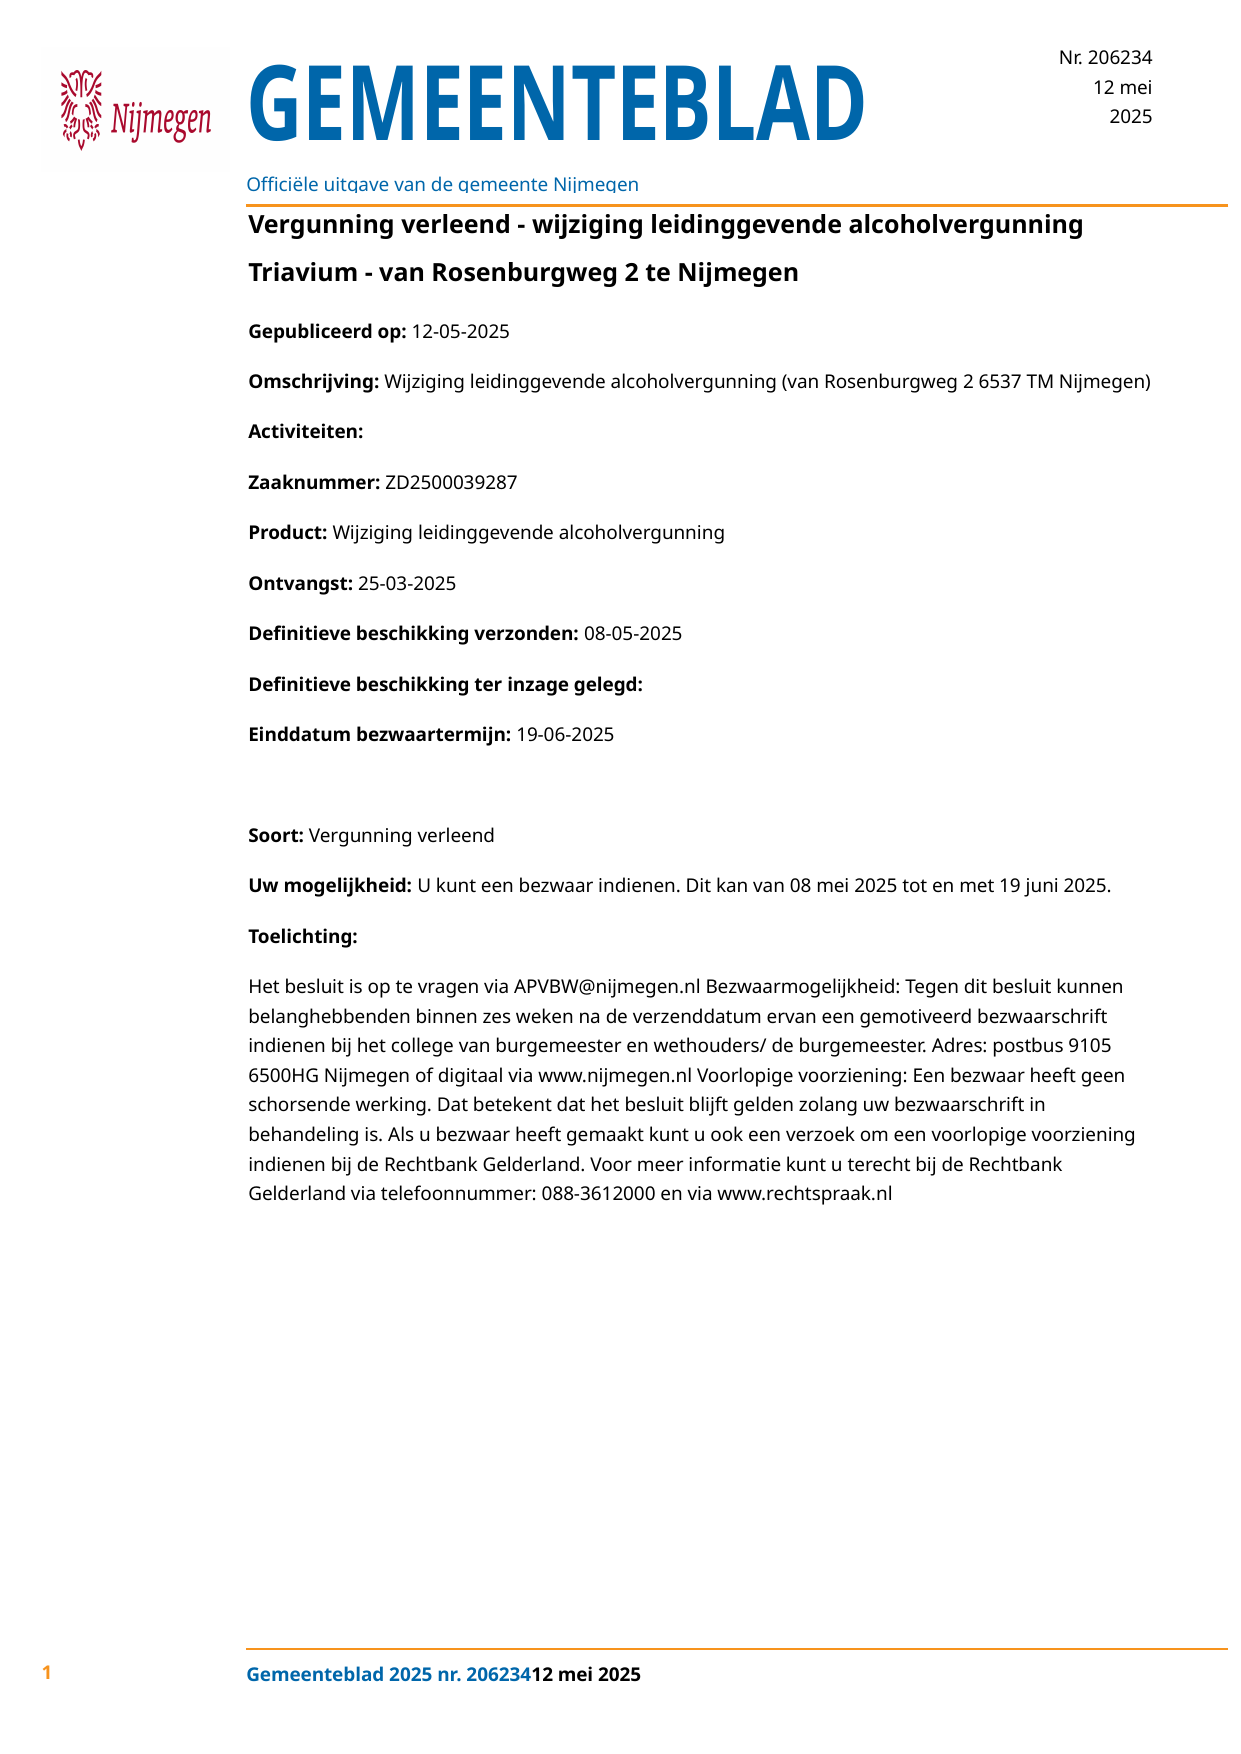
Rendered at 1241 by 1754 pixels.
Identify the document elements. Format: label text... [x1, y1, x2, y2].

text Vergunning verleend - wijziging leidinggevende alcoholvergunning Triavium - van Rosenburgweg 2 te Nijmegen [248, 207, 1152, 288]
text Omschrijving: Wijziging leidinggevende alcoholvergunning (van Rosenburgweg 2 6537 TM Nijmegen) [248, 368, 1152, 394]
text Uw mogelijkheid: U kunt een bezwaar indienen. Dit kan van 08 mei 2025 tot en met 19 juni 2025. [248, 872, 1152, 898]
text Toelichting: [248, 923, 1152, 949]
text Definitieve beschikking verzonden: 08-05-2025 [248, 620, 1152, 646]
text Soort: Vergunning verleend [248, 822, 1152, 848]
text Activiteiten: [248, 419, 1152, 444]
text Einddatum bezwaartermijn: 19-06-2025 [248, 721, 1152, 747]
text Zaaknummer: ZD2500039287 [248, 469, 1152, 495]
text Gepubliceerd op: 12-05-2025 [248, 318, 1152, 344]
text Het besluit is op te vragen via APVBW@nijmegen.nl Bezwaarmogelijkheid: Tegen dit besluit kunnen belanghebbenden binnen zes weken na de verzenddatum ervan een gemotiveerd bezwaarschrift indienen bij het college van burgemeester en wethouders/ de burgemeester. Adres: postbus 9105 6500HG Nijmegen of digitaal via www.nijmegen.nl Voorlopige voorziening: Een bezwaar heeft geen schorsende werking. Dat betekent dat het besluit blijft gelden zolang uw bezwaarschrift in behandeling is. Als u bezwaar heeft gemaakt kunt u ook een verzoek om een voorlopige voorziening indienen bij de Rechtbank Gelderland. Voor meer informatie kunt u terecht bij de Rechtbank Gelderland via telefoonnummer: 088-3612000 en via www.rechtspraak.nl [248, 973, 1152, 1206]
text Definitieve beschikking ter inzage gelegd: [248, 671, 1152, 697]
text Ontvangst: 25-03-2025 [248, 570, 1152, 596]
text Product: Wijziging leidinggevende alcoholvergunning [248, 519, 1152, 545]
picture [41, 47, 231, 172]
